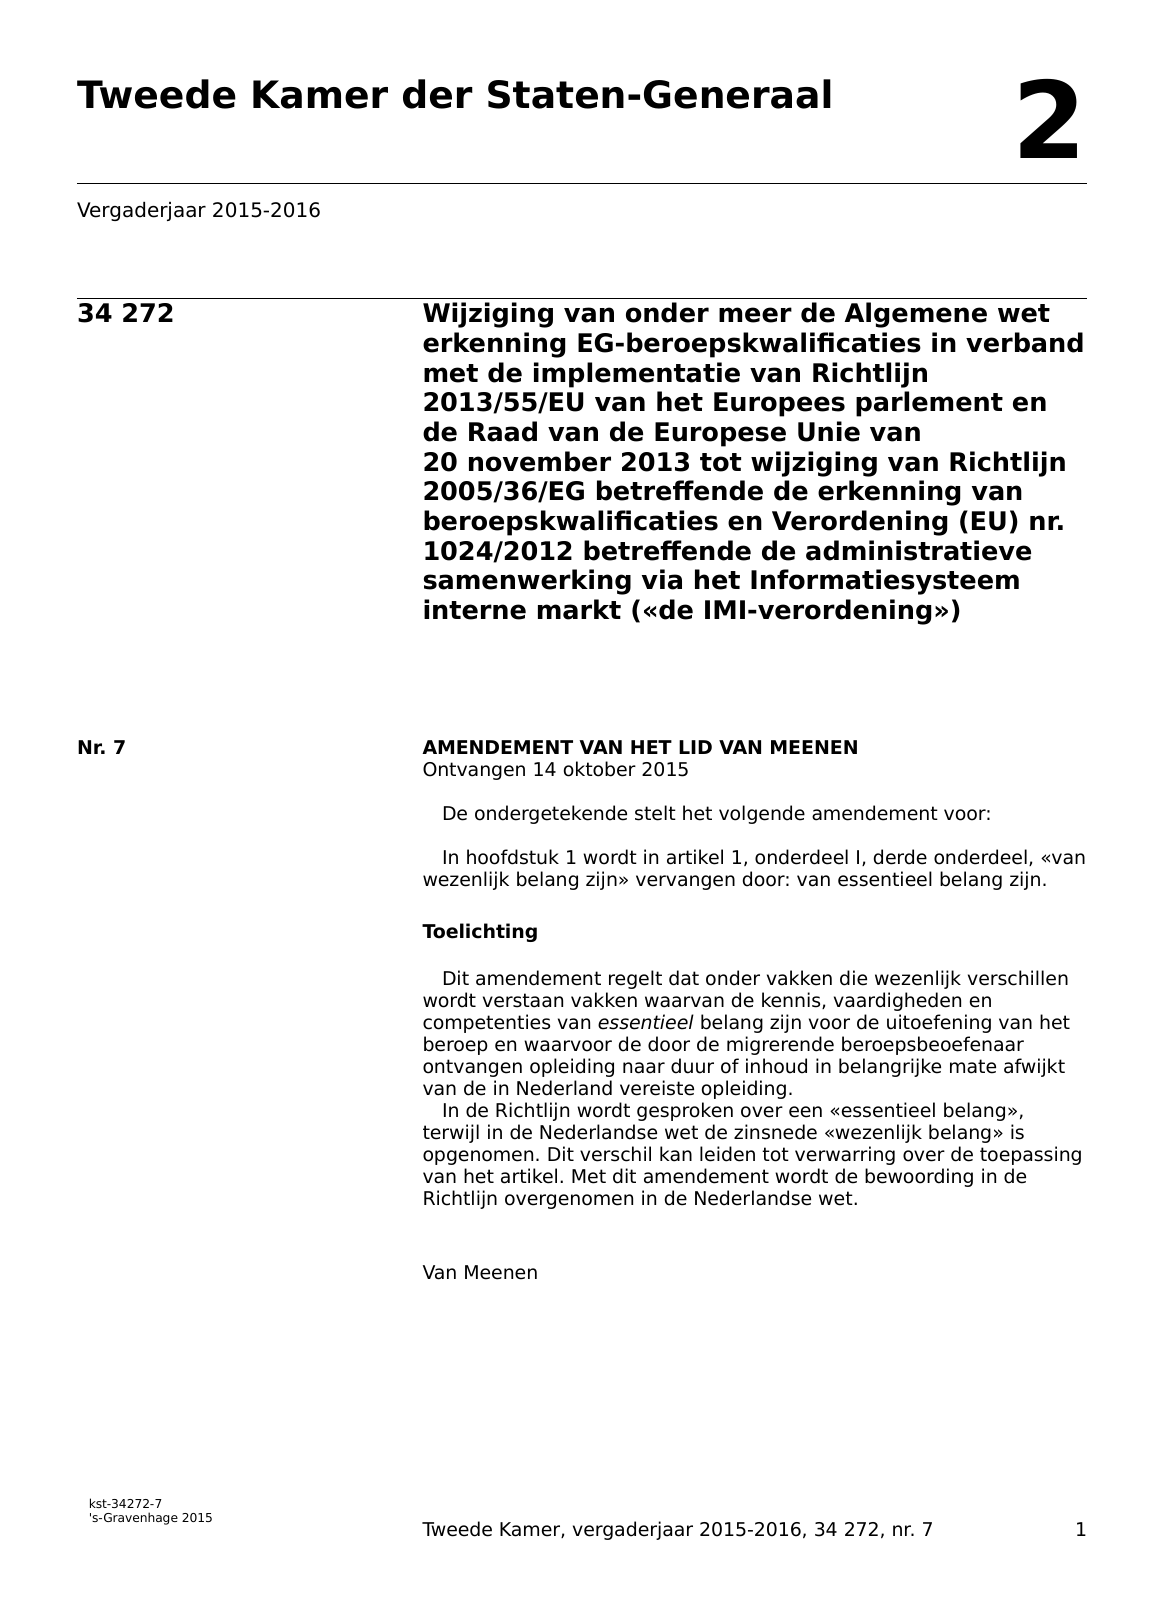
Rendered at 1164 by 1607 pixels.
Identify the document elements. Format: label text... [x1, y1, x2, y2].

text Ontvangen 14 oktober 2015 [422, 758, 1087, 781]
text In hoofdstuk 1 wordt in artikel 1, onderdeel I, derde onderdeel, «van wezenlijk belang zijn» vervangen door: van essentieel belang zijn. [422, 847, 1087, 891]
text De ondergetekende stelt het volgende amendement voor: [422, 803, 1087, 825]
subtitle Nr. 7 AMENDEMENT VAN HET LID VAN MEENEN [77, 737, 1087, 758]
text Van Meenen [422, 1239, 1087, 1283]
table_cell Vergaderjaar 2015-2016 [77, 184, 1087, 298]
text Dit amendement regelt dat onder vakken die wezenlijk verschillen wordt verstaan vakken waarvan de kennis, vaardigheden en competenties van essentieel belang zijn voor de uitoefening van het beroep en waarvoor de door de migrerende beroepsbeoefenaar ontvangen opleiding naar duur of inhoud in belangrijke mate afwijkt van de in Nederland vereiste opleiding. [422, 968, 1087, 1100]
text kst-34272-7 [88, 1497, 323, 1511]
subtitle Toelichting [422, 921, 1087, 943]
table_header 2 [886, 59, 1087, 183]
text 's-Gravenhage 2015 [88, 1511, 323, 1525]
table_header Tweede Kamer der Staten-Generaal [77, 59, 886, 183]
subtitle 34 272 Wijziging van onder meer de Algemene wet erkenning EG-beroepskwalificaties in verband met de implementatie van Richtlijn 2013/55/EU van het Europees parlement en de Raad van de Europese Unie van 20 november 2013 tot wijziging van Richtlijn 2005/36/EG betreffende de erkenning van beroepskwalificaties en Verordening (EU) nr. 1024/2012 betreffende de administratieve samenwerking via het Informatiesysteem interne markt («de IMI-verordening») [77, 299, 1087, 626]
text In de Richtlijn wordt gesproken over een «essentieel belang», terwijl in de Nederlandse wet de zinsnede «wezenlijk belang» is opgenomen. Dit verschil kan leiden tot verwarring over de toepassing van het artikel. Met dit amendement wordt de bewoording in de Richtlijn overgenomen in de Nederlandse wet. [422, 1100, 1087, 1209]
